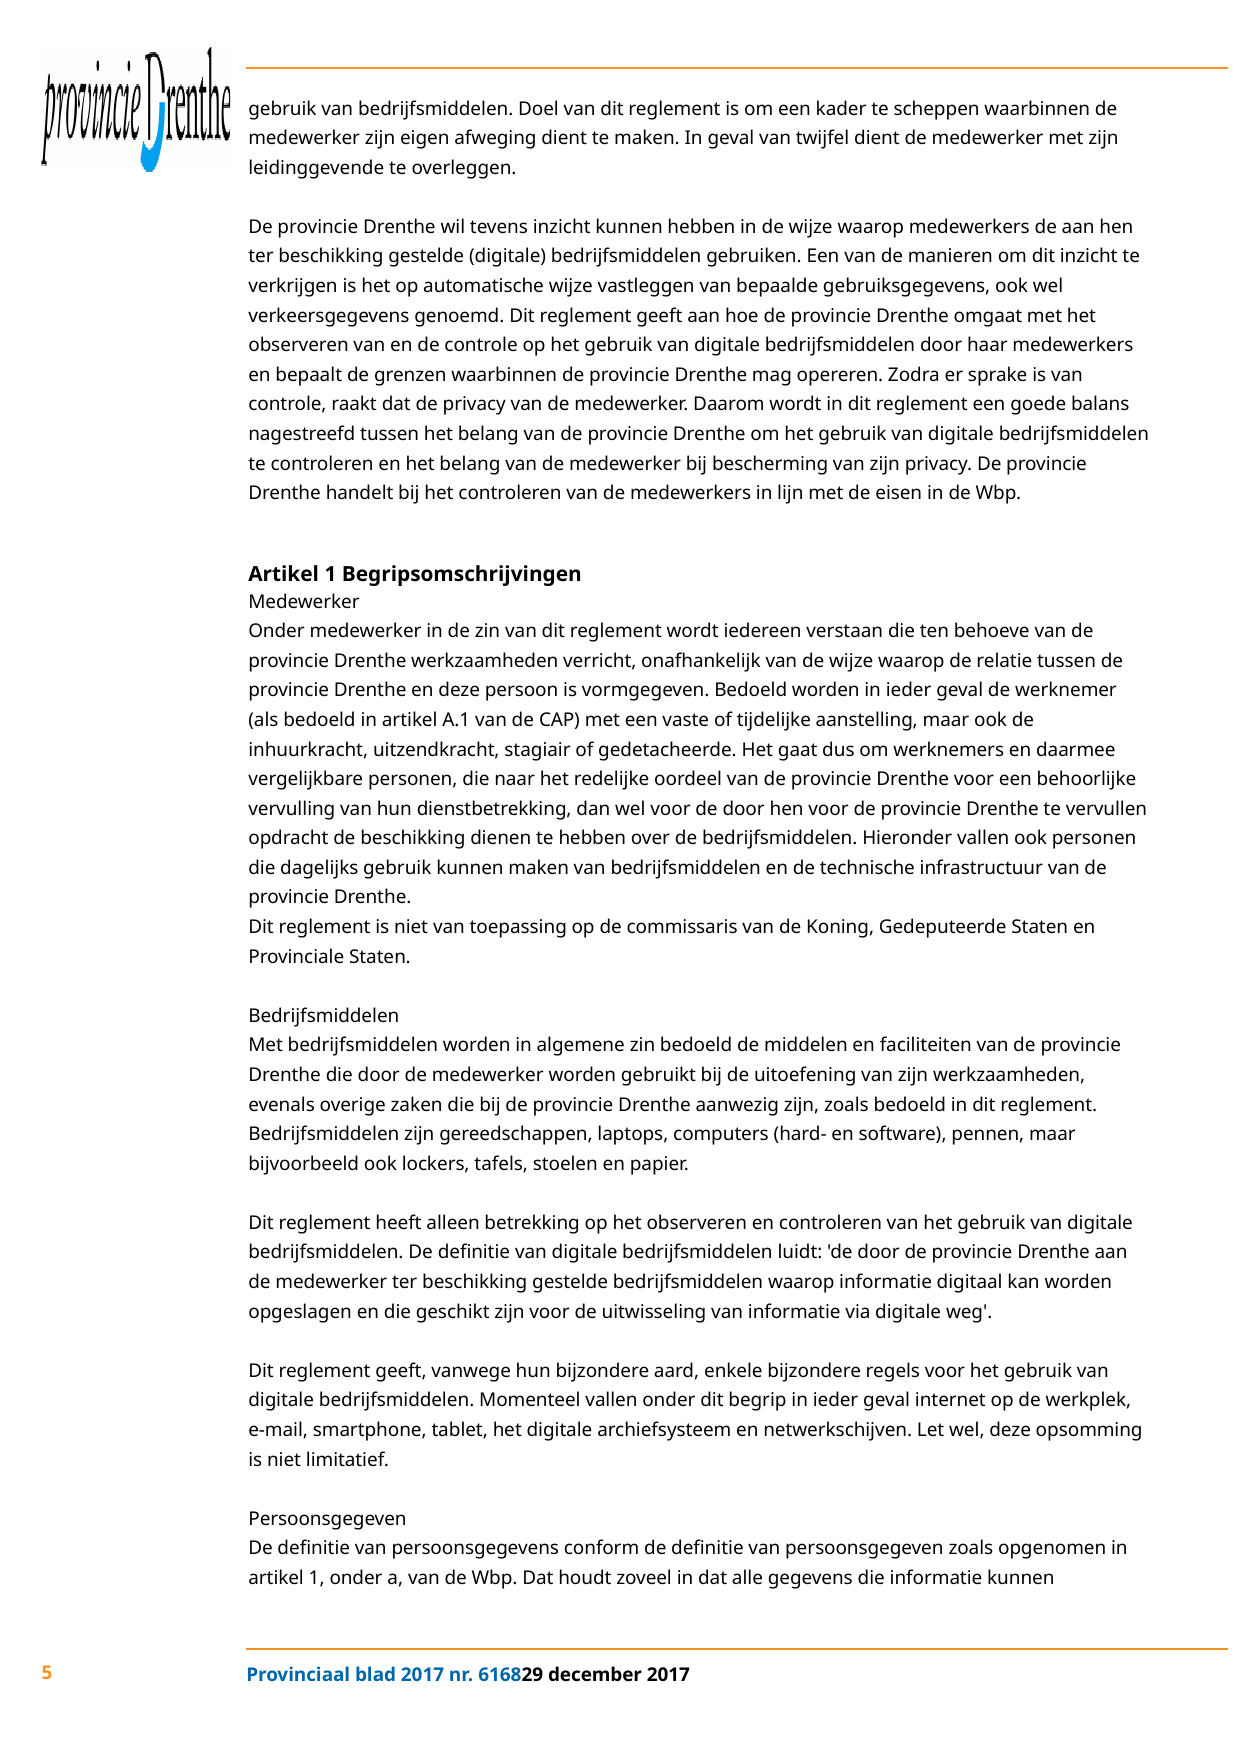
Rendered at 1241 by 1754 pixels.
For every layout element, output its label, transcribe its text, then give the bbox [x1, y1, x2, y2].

text Medewerker [248, 588, 1152, 613]
text gebruik van bedrijfsmiddelen. Doel van dit reglement is om een kader te scheppen waarbinnen de medewerker zijn eigen afweging dient te maken. In geval van twijfel dient de medewerker met zijn leidinggevende te overleggen. [248, 95, 1152, 180]
text Artikel 1 Begripsomschrijvingen [248, 559, 1152, 588]
text Persoonsgegeven [248, 1505, 1152, 1531]
text Onder medewerker in de zin van dit reglement wordt iedereen verstaan die ten behoeve van de provincie Drenthe werkzaamheden verricht, onafhankelijk van de wijze waarop de relatie tussen de provincie Drenthe en deze persoon is vormgegeven. Bedoeld worden in ieder geval de werknemer (als bedoeld in artikel A.1 van de CAP) met een vaste of tijdelijke aanstelling, maar ook de inhuurkracht, uitzendkracht, stagiair of gedetacheerde. Het gaat dus om werknemers en daarmee vergelijkbare personen, die naar het redelijke oordeel van de provincie Drenthe voor een behoorlijke vervulling van hun dienstbetrekking, dan wel voor de door hen voor de provincie Drenthe te vervullen opdracht de beschikking dienen te hebben over de bedrijfsmiddelen. Hieronder vallen ook personen die dagelijks gebruik kunnen maken van bedrijfsmiddelen en de technische infrastructuur van de provincie Drenthe. [248, 617, 1152, 909]
text Dit reglement is niet van toepassing op de commissaris van de Koning, Gedeputeerde Staten en Provinciale Staten. [248, 913, 1152, 968]
text Dit reglement heeft alleen betrekking op het observeren en controleren van het gebruik van digitale bedrijfsmiddelen. De definitie van digitale bedrijfsmiddelen luidt: 'de door de provincie Drenthe aan de medewerker ter beschikking gestelde bedrijfsmiddelen waarop informatie digitaal kan worden opgeslagen en die geschikt zijn voor de uitwisseling van informatie via digitale weg'. [248, 1209, 1152, 1323]
text Bedrijfsmiddelen [248, 1002, 1152, 1028]
text Met bedrijfsmiddelen worden in algemene zin bedoeld de middelen en faciliteiten van de provincie Drenthe die door de medewerker worden gebruikt bij de uitoefening van zijn werkzaamheden, evenals overige zaken die bij de provincie Drenthe aanwezig zijn, zoals bedoeld in dit reglement. Bedrijfsmiddelen zijn gereedschappen, laptops, computers (hard- en software), pennen, maar bijvoorbeeld ook lockers, tafels, stoelen en papier. [248, 1032, 1152, 1176]
text Dit reglement geeft, vanwege hun bijzondere aard, enkele bijzondere regels voor het gebruik van digitale bedrijfsmiddelen. Momenteel vallen onder dit begrip in ieder geval internet op de werkplek, e-mail, smartphone, tablet, het digitale archiefsysteem en netwerkschijven. Let wel, deze opsomming is niet limitatief. [248, 1357, 1152, 1471]
text De provincie Drenthe wil tevens inzicht kunnen hebben in de wijze waarop medewerkers de aan hen ter beschikking gestelde (digitale) bedrijfsmiddelen gebruiken. Een van de manieren om dit inzicht te verkrijgen is het op automatische wijze vastleggen van bepaalde gebruiksgegevens, ook wel verkeersgegevens genoemd. Dit reglement geeft aan hoe de provincie Drenthe omgaat met het observeren van en de controle op het gebruik van digitale bedrijfsmiddelen door haar medewerkers en bepaalt de grenzen waarbinnen de provincie Drenthe mag opereren. Zodra er sprake is van controle, raakt dat de privacy van de medewerker. Daarom wordt in dit reglement een goede balans nagestreefd tussen het belang van de provincie Drenthe om het gebruik van digitale bedrijfsmiddelen te controleren en het belang van de medewerker bij bescherming van zijn privacy. De provincie Drenthe handelt bij het controleren van de medewerkers in lijn met de eisen in de Wbp. [248, 213, 1152, 505]
text De definitie van persoonsgegevens conform de definitie van persoonsgegeven zoals opgenomen in artikel 1, onder a, van de Wbp. Dat houdt zoveel in dat alle gegevens die informatie kunnen [248, 1534, 1152, 1590]
picture [41, 47, 231, 172]
